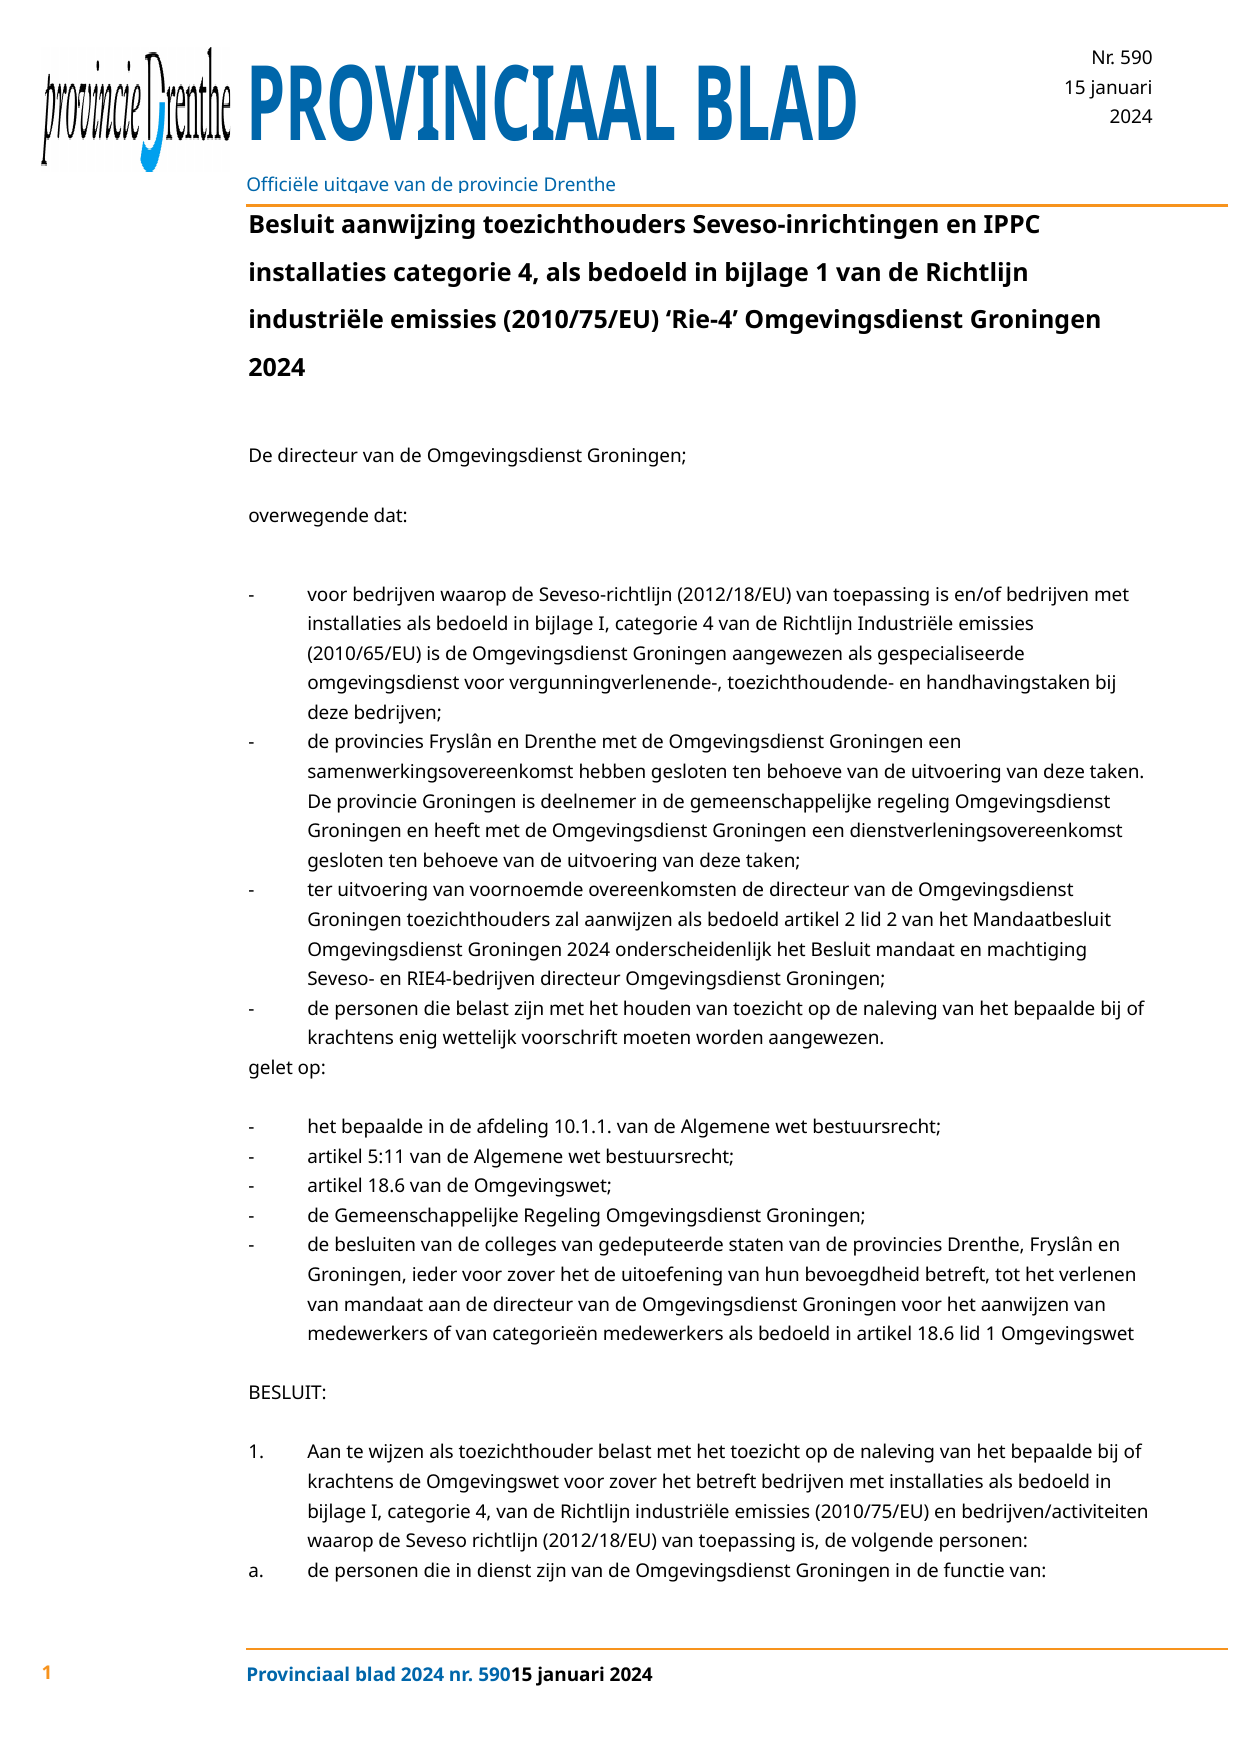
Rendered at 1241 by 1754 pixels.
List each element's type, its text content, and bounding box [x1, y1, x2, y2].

list Aan te wijzen als toezichthouder belast met het toezicht op de naleving van het bepaalde bij of krachtens de Omgevingswet voor zover het betreft bedrijven met installaties als bedoeld in bijlage I, categorie 4, van de Richtlijn industriële emissies (2010/75/EU) en bedrijven/activiteiten waarop de Seveso richtlijn (2012/18/EU) van toepassing is, de volgende personen: [248, 1439, 1152, 1553]
list de Gemeenschappelijke Regeling Omgevingsdienst Groningen; [248, 1202, 1152, 1228]
list ter uitvoering van voornoemde overeenkomsten de directeur van de Omgevingsdienst Groningen toezichthouders zal aanwijzen als bedoeld artikel 2 lid 2 van het Mandaatbesluit Omgevingsdienst Groningen 2024 onderscheidenlijk het Besluit mandaat en machtiging Seveso- en RIE4-bedrijven directeur Omgevingsdienst Groningen; [248, 877, 1152, 991]
text BESLUIT: [248, 1379, 1152, 1405]
text De directeur van de Omgevingsdienst Groningen; [248, 443, 1152, 468]
text Besluit aanwijzing toezichthouders Seveso-inrichtingen en IPPC installaties categorie 4, als bedoeld in bijlage 1 van de Richtlijn industriële emissies (2010/75/EU) ‘Rie-4’ Omgevingsdienst Groningen 2024 [248, 207, 1152, 384]
text overwegende dat: [248, 502, 1152, 528]
list artikel 5:11 van de Algemene wet bestuursrecht; [248, 1143, 1152, 1168]
list de personen die belast zijn met het houden van toezicht op de naleving van het bepaalde bij of krachtens enig wettelijk voorschrift moeten worden aangewezen. [248, 995, 1152, 1050]
picture [41, 47, 231, 172]
list het bepaalde in de afdeling 10.1.1. van de Algemene wet bestuursrecht; [248, 1113, 1152, 1139]
list artikel 18.6 van de Omgevingswet; [248, 1172, 1152, 1198]
list de besluiten van de colleges van gedeputeerde staten van de provincies Drenthe, Fryslân en Groningen, ieder voor zover het de uitoefening van hun bevoegdheid betreft, tot het verlenen van mandaat aan de directeur van de Omgevingsdienst Groningen voor het aanwijzen van medewerkers of van categorieën medewerkers als bedoeld in artikel 18.6 lid 1 Omgevingswet [248, 1232, 1152, 1346]
text gelet op: [248, 1054, 1152, 1080]
list voor bedrijven waarop de Seveso-richtlijn (2012/18/EU) van toepassing is en/of bedrijven met installaties als bedoeld in bijlage I, categorie 4 van de Richtlijn Industriële emissies (2010/65/EU) is de Omgevingsdienst Groningen aangewezen als gespecialiseerde omgevingsdienst voor vergunningverlenende-, toezichthoudende- en handhavingstaken bij deze bedrijven; [248, 581, 1152, 725]
list de provincies Fryslân en Drenthe met de Omgevingsdienst Groningen een samenwerkingsovereenkomst hebben gesloten ten behoeve van de uitvoering van deze taken. De provincie Groningen is deelnemer in de gemeenschappelijke regeling Omgevingsdienst Groningen en heeft met de Omgevingsdienst Groningen een dienstverleningsovereenkomst gesloten ten behoeve van de uitvoering van deze taken; [248, 729, 1152, 873]
list de personen die in dienst zijn van de Omgevingsdienst Groningen in de functie van: [248, 1557, 1152, 1583]
